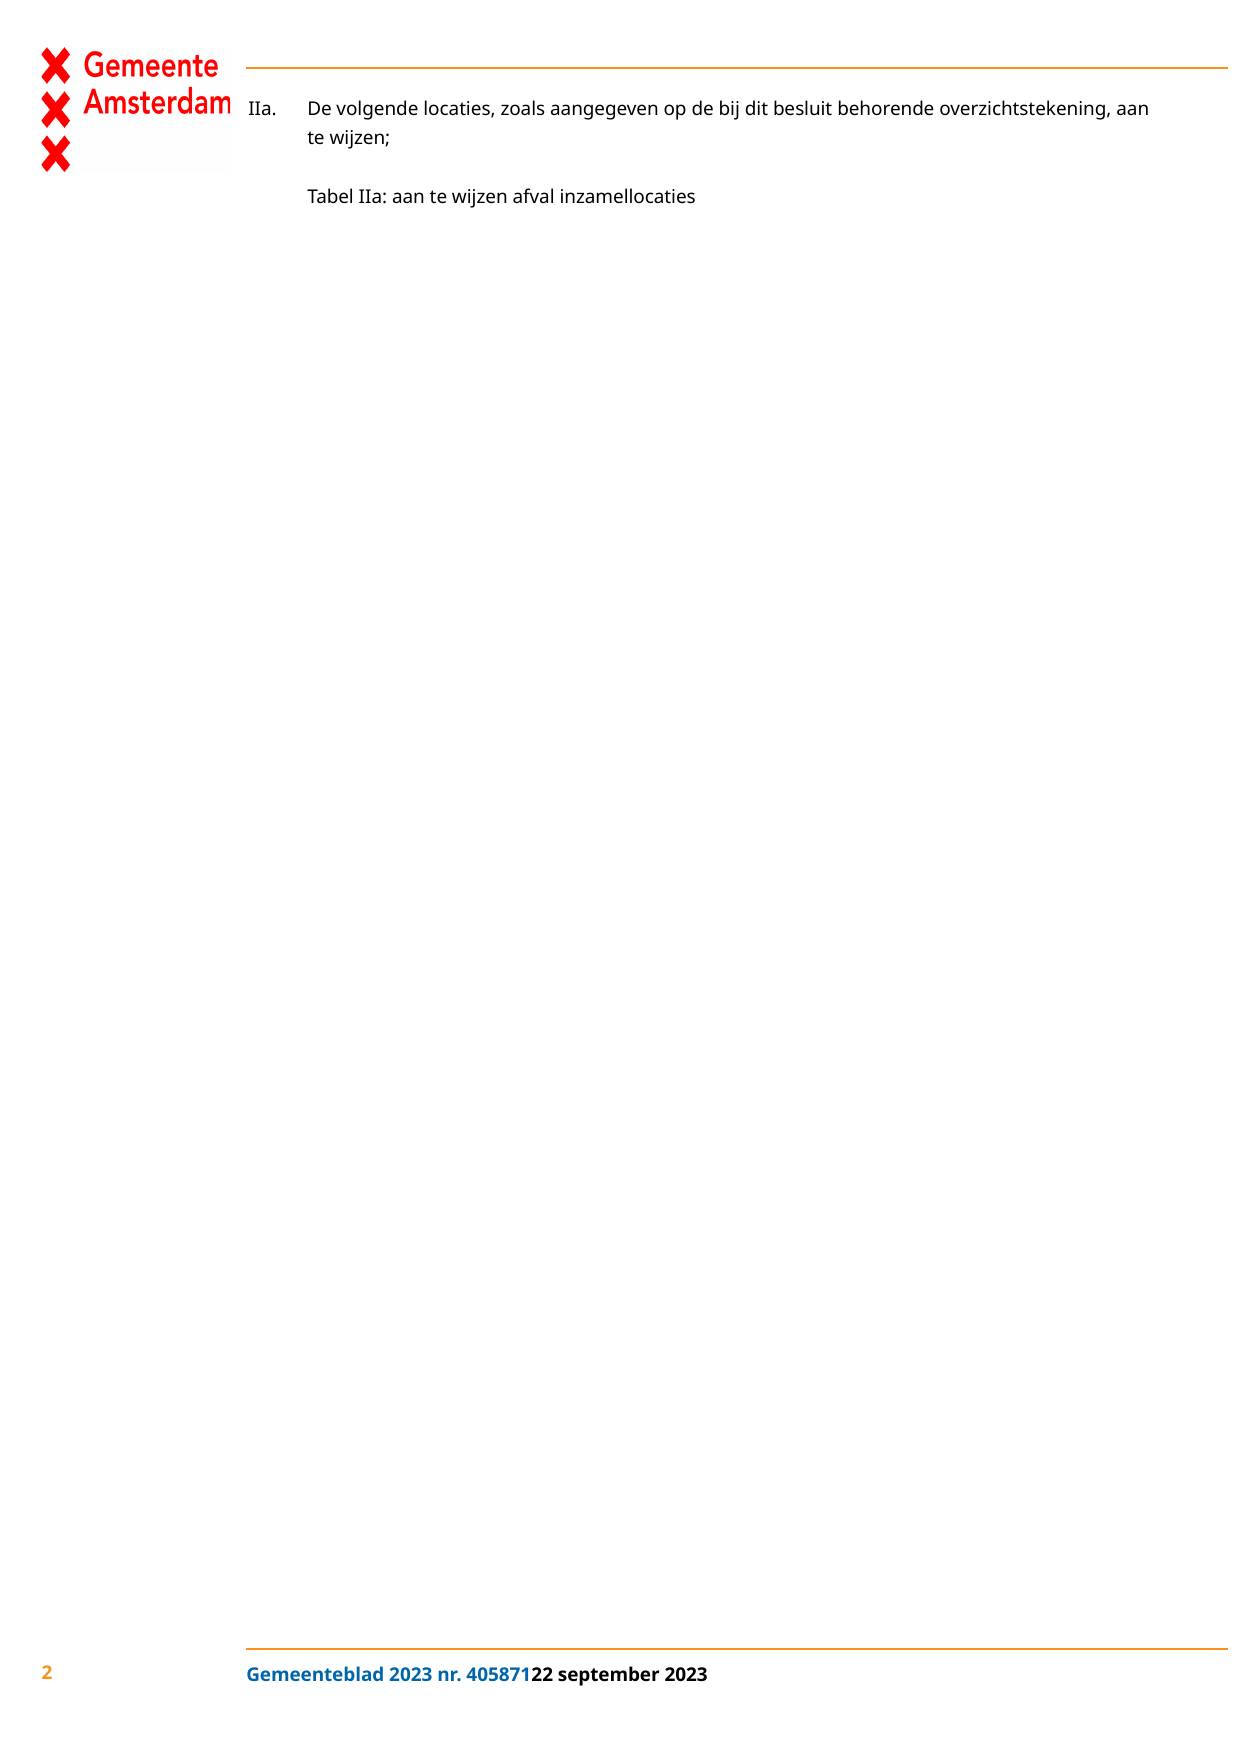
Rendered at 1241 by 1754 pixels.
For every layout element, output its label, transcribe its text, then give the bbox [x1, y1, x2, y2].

list Tabel IIa: aan te wijzen afval inzamellocaties [248, 183, 1152, 209]
picture [41, 47, 231, 172]
list De volgende locaties, zoals aangegeven op de bij dit besluit behorende overzichtstekening, aan te wijzen; [248, 95, 1152, 150]
